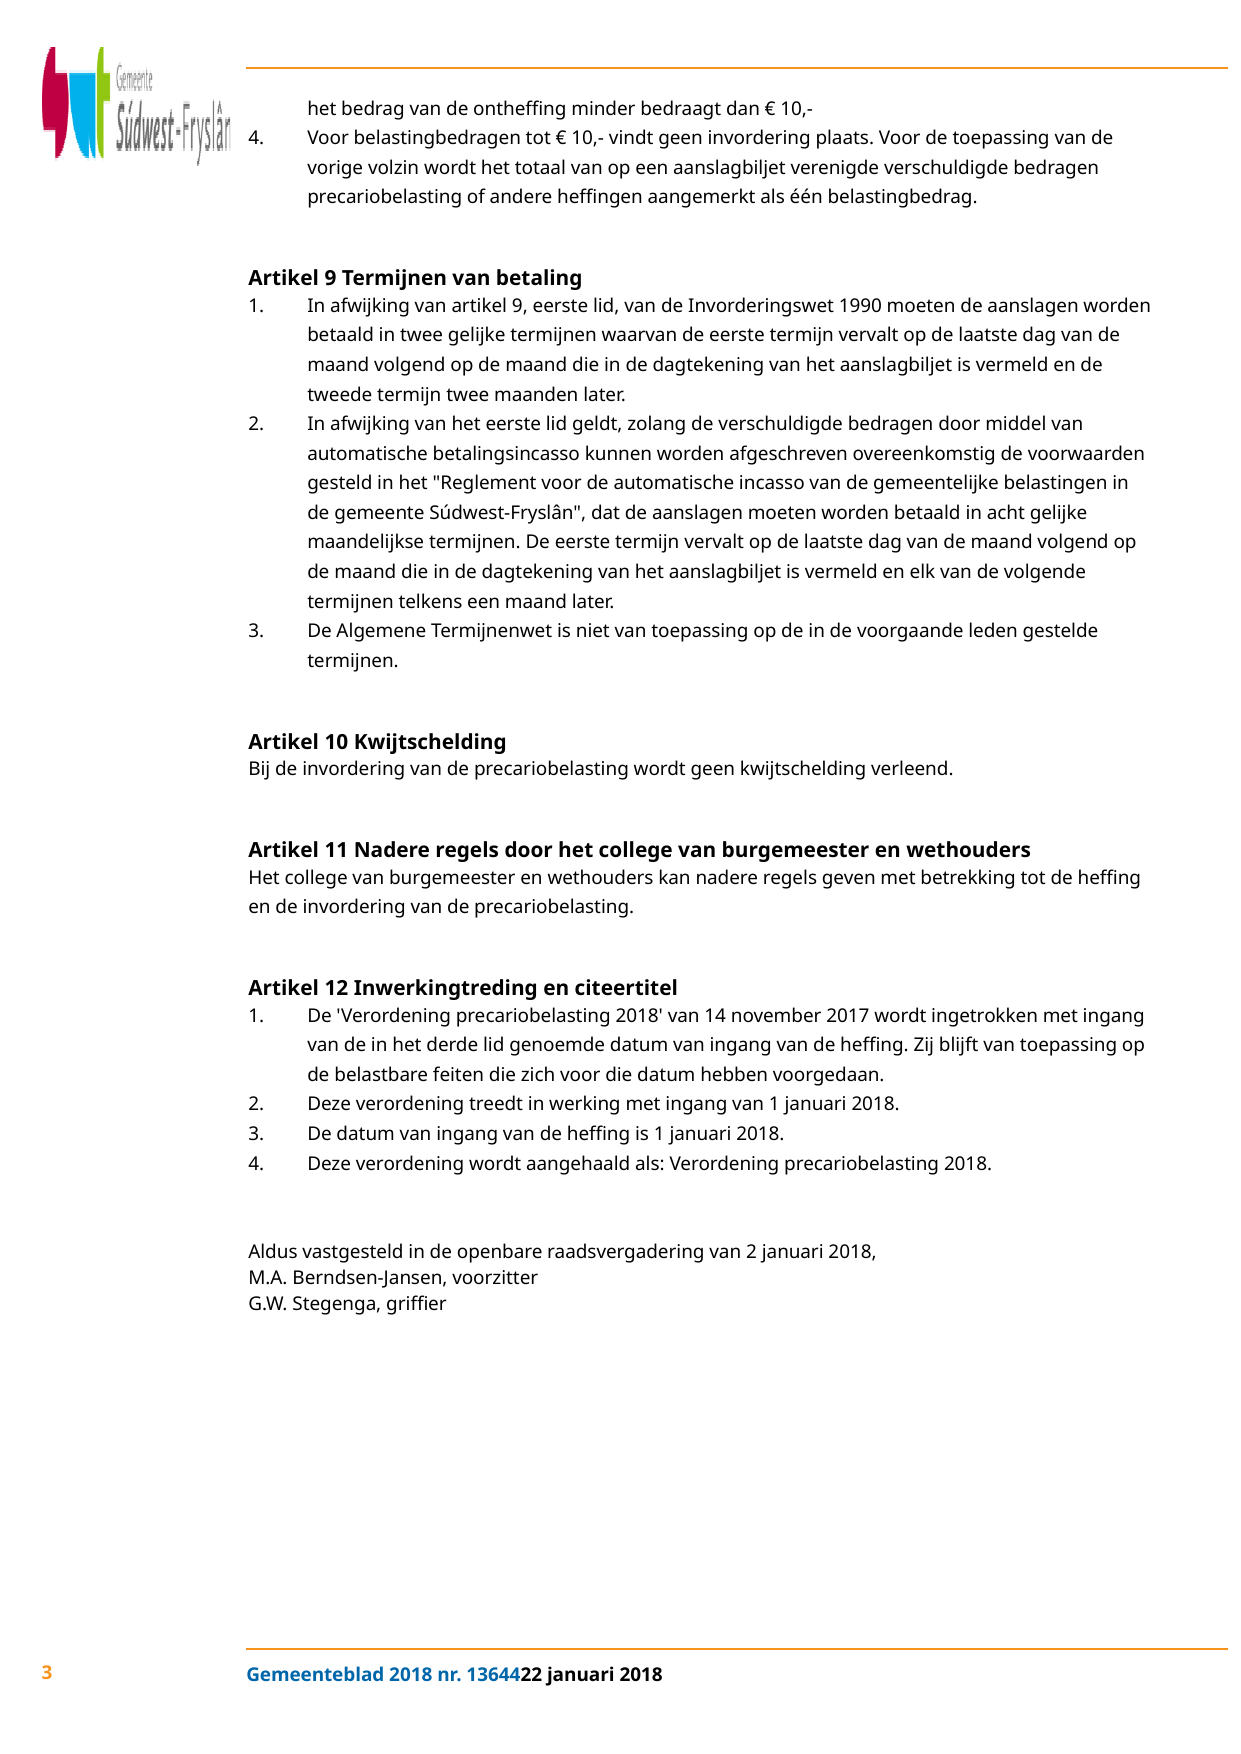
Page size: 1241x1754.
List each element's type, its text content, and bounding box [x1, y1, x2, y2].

text Aldus vastgesteld in de openbare raadsvergadering van 2 januari 2018, [248, 1238, 1152, 1264]
picture [41, 47, 231, 172]
list Voor belastingbedragen tot € 10,- vindt geen invordering plaats. Voor de toepassing van de vorige volzin wordt het totaal van op een aanslagbiljet verenigde verschuldigde bedragen precariobelasting of andere heffingen aangemerkt als één belastingbedrag. [248, 124, 1152, 209]
list In afwijking van het eerste lid geldt, zolang de verschuldigde bedragen door middel van automatische betalingsincasso kunnen worden afgeschreven overeenkomstig de voorwaarden gesteld in het "Reglement voor de automatische incasso van de gemeentelijke belastingen in de gemeente Súdwest-Fryslân", dat de aanslagen moeten worden betaald in acht gelijke maandelijkse termijnen. De eerste termijn vervalt op de laatste dag van de maand volgend op de maand die in de dagtekening van het aanslagbiljet is vermeld en elk van de volgende termijnen telkens een maand later. [248, 410, 1152, 613]
list Deze verordening wordt aangehaald als: Verordening precariobelasting 2018. [248, 1150, 1152, 1176]
text G.W. Stegenga, griffier [248, 1290, 1152, 1316]
text Het college van burgemeester en wethouders kan nadere regels geven met betrekking tot de heffing en de invordering van de precariobelasting. [248, 864, 1152, 919]
text Bij de invordering van de precariobelasting wordt geen kwijtschelding verleend. [248, 755, 1152, 781]
list De 'Verordening precariobelasting 2018' van 14 november 2017 wordt ingetrokken met ingang van de in het derde lid genoemde datum van ingang van de heffing. Zij blijft van toepassing op de belastbare feiten die zich voor die datum hebben voorgedaan. [248, 1002, 1152, 1087]
text Artikel 11 Nadere regels door het college van burgemeester en wethouders [248, 835, 1152, 864]
text Artikel 12 Inwerkingtreding en citeertitel [248, 973, 1152, 1002]
text Artikel 9 Termijnen van betaling [248, 263, 1152, 292]
text Artikel 10 Kwijtschelding [248, 727, 1152, 755]
list het bedrag van de ontheffing minder bedraagt dan € 10,- [248, 95, 1152, 121]
list De datum van ingang van de heffing is 1 januari 2018. [248, 1120, 1152, 1146]
list In afwijking van artikel 9, eerste lid, van de Invorderingswet 1990 moeten de aanslagen worden betaald in twee gelijke termijnen waarvan de eerste termijn vervalt op de laatste dag van de maand volgend op de maand die in de dagtekening van het aanslagbiljet is vermeld en de tweede termijn twee maanden later. [248, 292, 1152, 406]
text M.A. Berndsen-Jansen, voorzitter [248, 1264, 1152, 1290]
list De Algemene Termijnenwet is niet van toepassing op de in de voorgaande leden gestelde termijnen. [248, 617, 1152, 673]
list Deze verordening treedt in werking met ingang van 1 januari 2018. [248, 1091, 1152, 1116]
